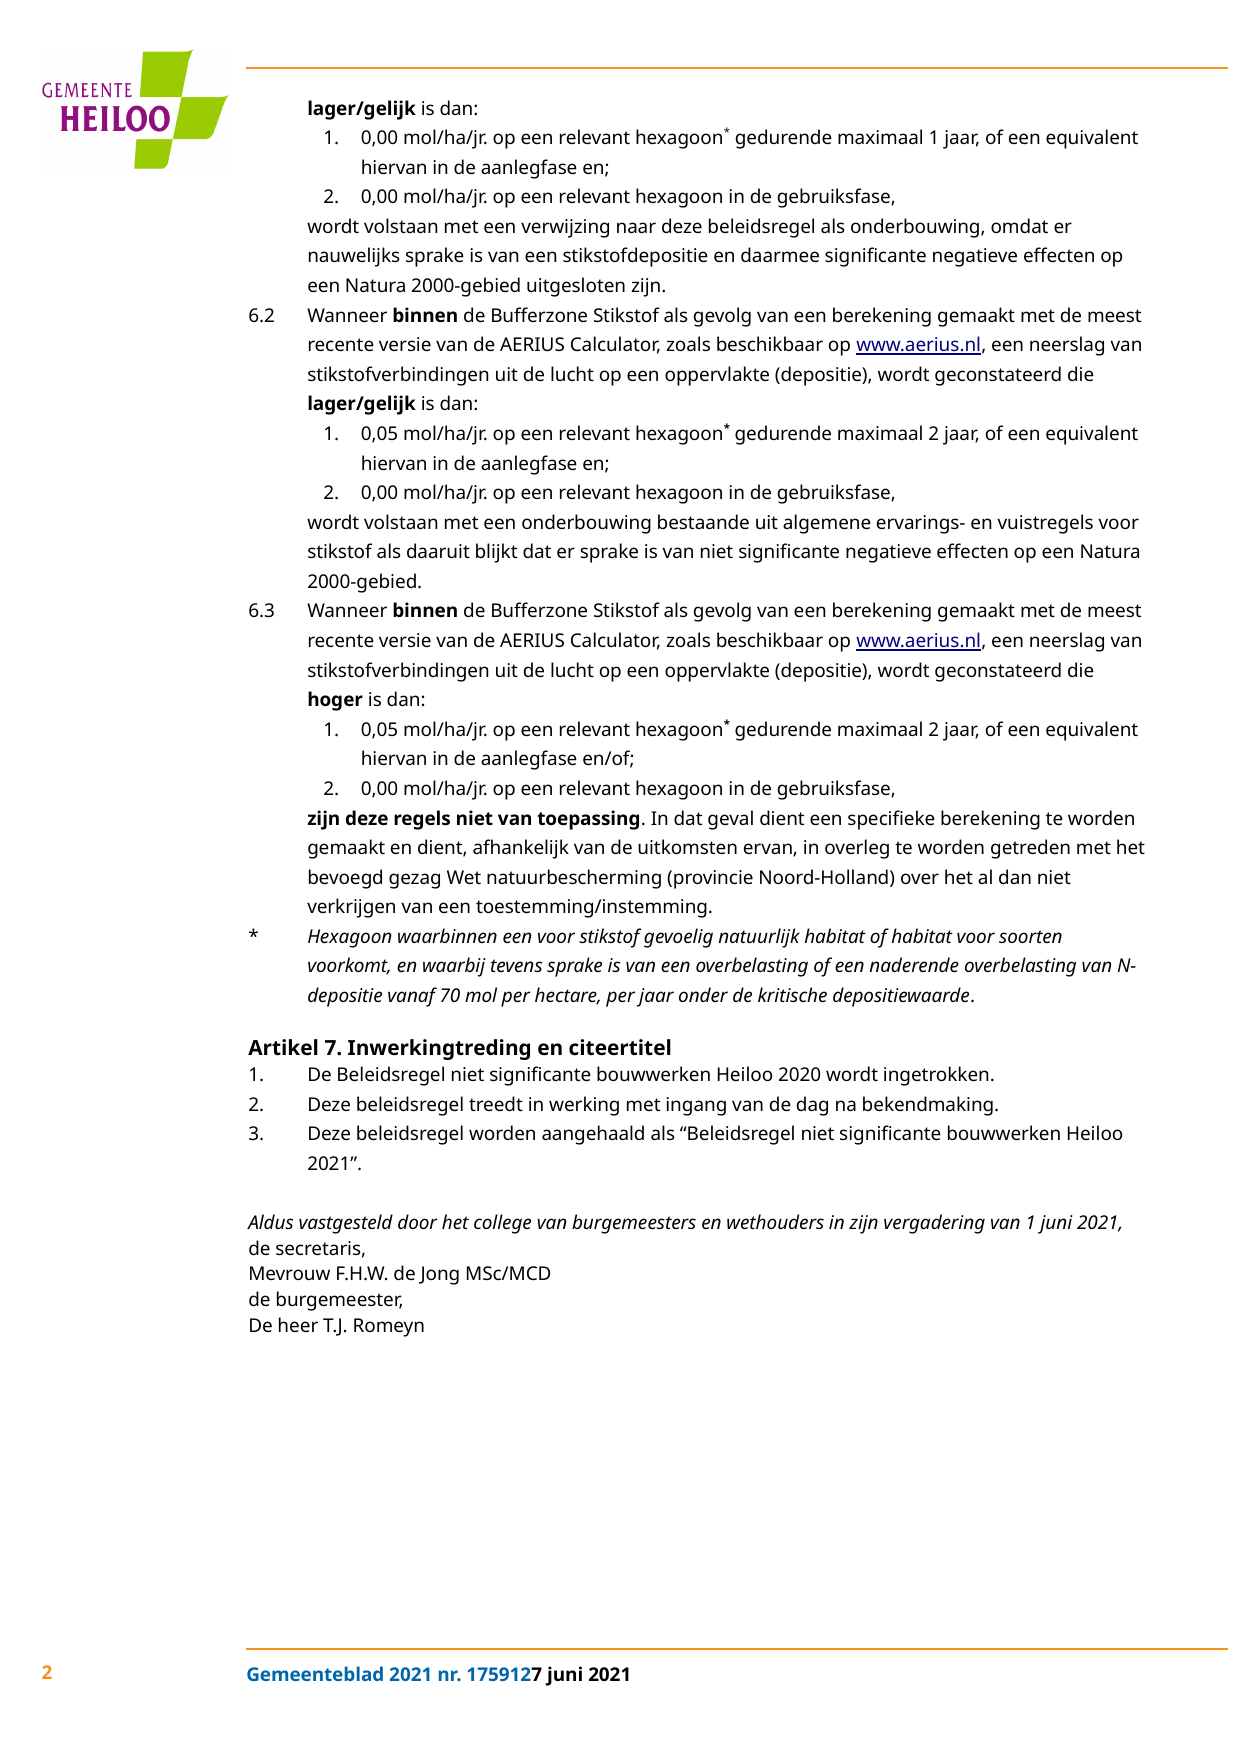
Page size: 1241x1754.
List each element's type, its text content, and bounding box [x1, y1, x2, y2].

list lager/gelijk is dan: [248, 95, 1152, 121]
list Deze beleidsregel worden aangehaald als “Beleidsregel niet significante bouwwerken Heiloo 2021”. [248, 1120, 1152, 1176]
list 0,00 mol/ha/jr. op een relevant hexagoon in de gebruiksfase, [323, 775, 1152, 801]
list Deze beleidsregel treedt in werking met ingang van de dag na bekendmaking. [248, 1091, 1152, 1116]
text Aldus vastgesteld door het college van burgemeesters en wethouders in zijn vergadering van 1 juni 2021, [248, 1209, 1152, 1235]
list 0,00 mol/ha/jr. op een relevant hexagoon* gedurende maximaal 1 jaar, of een equivalent hiervan in de aanlegfase en; [323, 124, 1152, 180]
list Wanneer binnen de Bufferzone Stikstof als gevolg van een berekening gemaakt met de meest recente versie van de AERIUS Calculator, zoals beschikbaar op www.aerius.nl, een neerslag van stikstofverbindingen uit de lucht op een oppervlakte (depositie), wordt geconstateerd die hoger is dan: [248, 598, 1152, 712]
list 0,05 mol/ha/jr. op een relevant hexagoon* gedurende maximaal 2 jaar, of een equivalent hiervan in de aanlegfase en; [323, 420, 1152, 476]
text Artikel 7. Inwerkingtreding en citeertitel [248, 1033, 1152, 1061]
picture [41, 47, 231, 172]
list 0,00 mol/ha/jr. op een relevant hexagoon in de gebruiksfase, [323, 479, 1152, 505]
list wordt volstaan met een onderbouwing bestaande uit algemene ervarings- en vuistregels voor stikstof als daaruit blijkt dat er sprake is van niet significante negatieve effecten op een Natura 2000-gebied. [248, 509, 1152, 594]
list De Beleidsregel niet significante bouwwerken Heiloo 2020 wordt ingetrokken. [248, 1061, 1152, 1087]
list 0,00 mol/ha/jr. op een relevant hexagoon in de gebruiksfase, [323, 183, 1152, 209]
text De heer T.J. Romeyn [248, 1312, 1152, 1338]
list Hexagoon waarbinnen een voor stikstof gevoelig natuurlijk habitat of habitat voor soorten voorkomt, en waarbij tevens sprake is van een overbelasting of een naderende overbelasting van N-depositie vanaf 70 mol per hectare, per jaar onder de kritische depositiewaarde. [248, 923, 1152, 1008]
text de burgemeester, [248, 1286, 1152, 1312]
list wordt volstaan met een verwijzing naar deze beleidsregel als onderbouwing, omdat er nauwelijks sprake is van een stikstofdepositie en daarmee significante negatieve effecten op een Natura 2000-gebied uitgesloten zijn. [248, 213, 1152, 298]
list Wanneer binnen de Bufferzone Stikstof als gevolg van een berekening gemaakt met de meest recente versie van de AERIUS Calculator, zoals beschikbaar op www.aerius.nl, een neerslag van stikstofverbindingen uit de lucht op een oppervlakte (depositie), wordt geconstateerd die lager/gelijk is dan: [248, 302, 1152, 416]
list 0,05 mol/ha/jr. op een relevant hexagoon* gedurende maximaal 2 jaar, of een equivalent hiervan in de aanlegfase en/of; [323, 716, 1152, 771]
text de secretaris, [248, 1235, 1152, 1261]
text Mevrouw F.H.W. de Jong MSc/MCD [248, 1261, 1152, 1286]
list zijn deze regels niet van toepassing. In dat geval dient een specifieke berekening te worden gemaakt en dient, afhankelijk van de uitkomsten ervan, in overleg te worden getreden met het bevoegd gezag Wet natuurbescherming (provincie Noord-Holland) over het al dan niet verkrijgen van een toestemming/instemming. [248, 805, 1152, 919]
